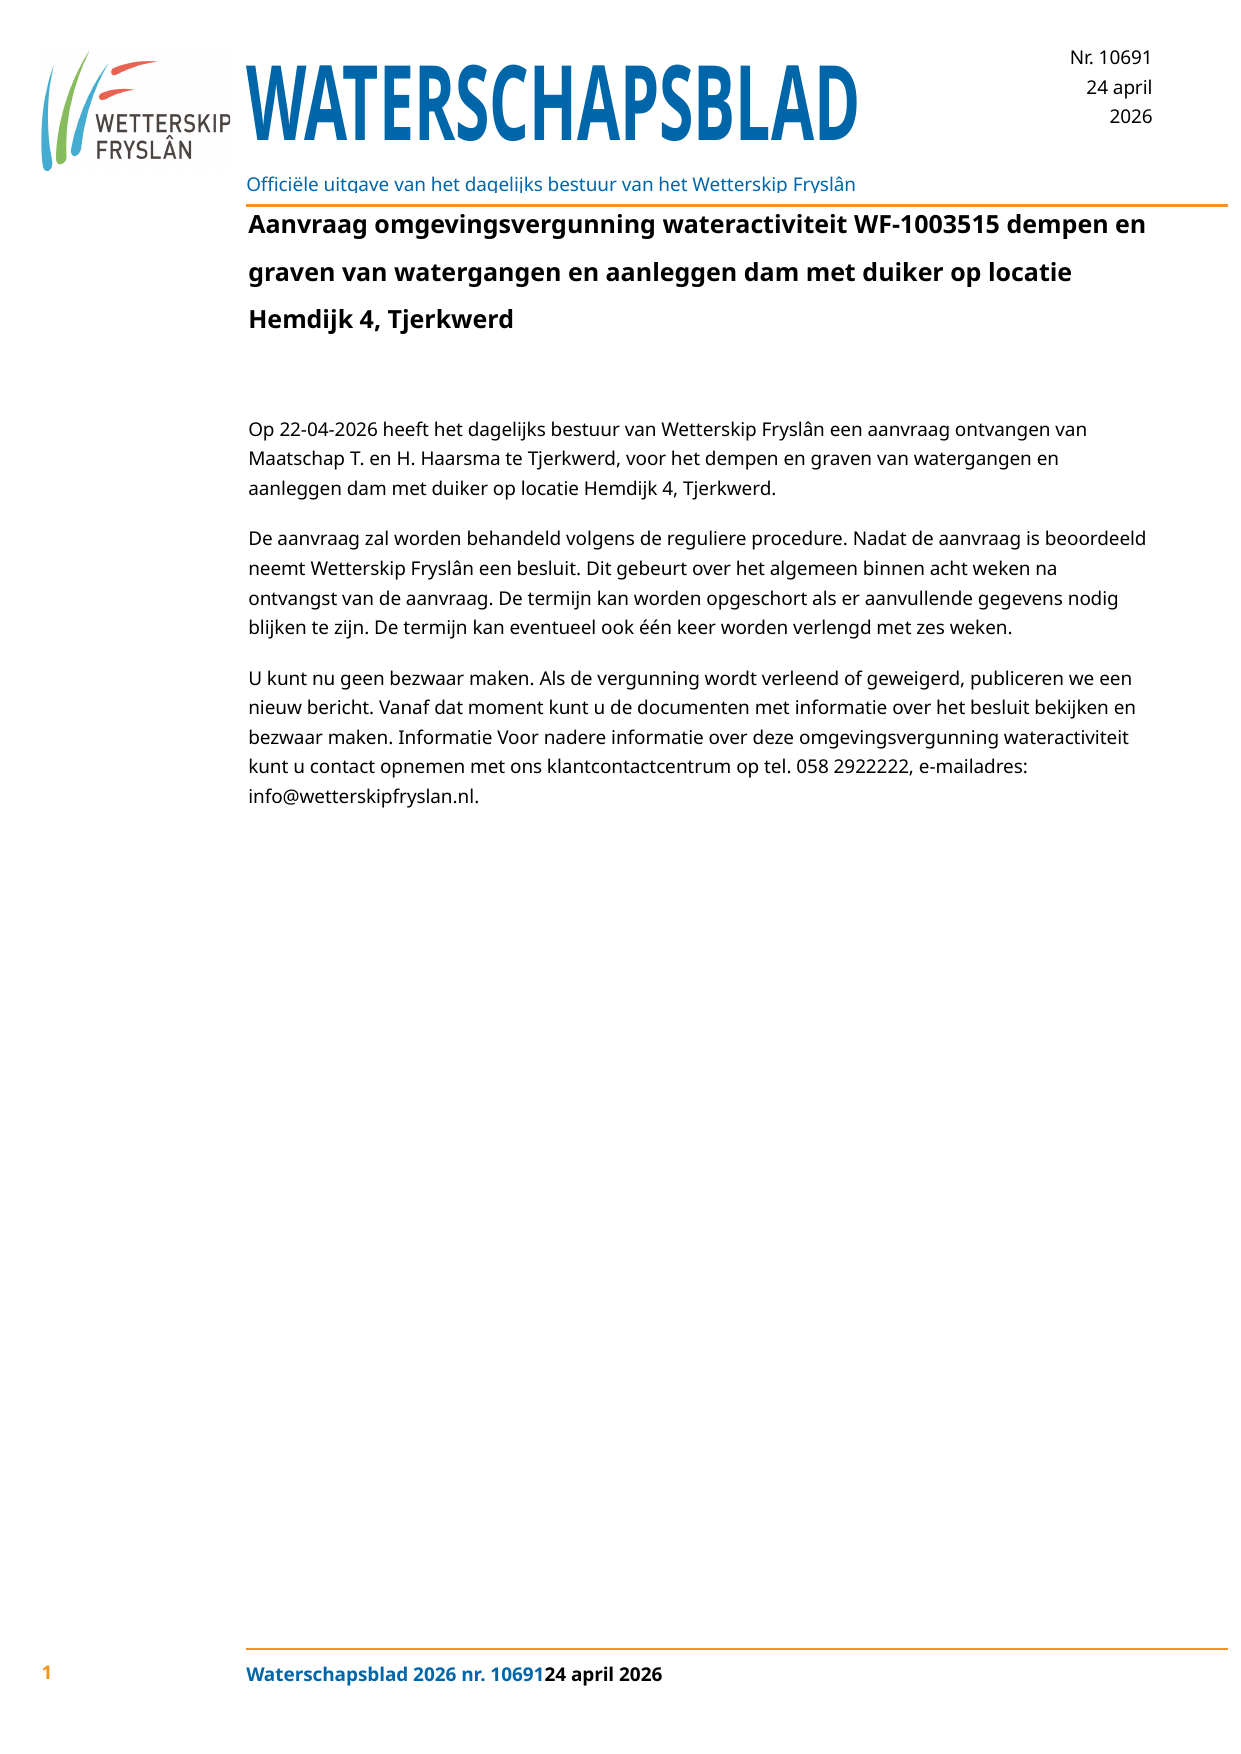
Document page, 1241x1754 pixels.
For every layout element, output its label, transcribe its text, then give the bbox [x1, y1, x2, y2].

text Aanvraag omgevingsvergunning wateractiviteit WF-1003515 dempen en graven van watergangen en aanleggen dam met duiker op locatie Hemdijk 4, Tjerkwerd [248, 207, 1152, 336]
text De aanvraag zal worden behandeld volgens de reguliere procedure. Nadat de aanvraag is beoordeeld neemt Wetterskip Fryslân een besluit. Dit gebeurt over het algemeen binnen acht weken na ontvangst van de aanvraag. De termijn kan worden opgeschort als er aanvullende gegevens nodig blijken te zijn. De termijn kan eventueel ook één keer worden verlengd met zes weken. [248, 526, 1152, 640]
picture [41, 47, 231, 172]
text U kunt nu geen bezwaar maken. Als de vergunning wordt verleend of geweigerd, publiceren we een nieuw bericht. Vanaf dat moment kunt u de documenten met informatie over het besluit bekijken en bezwaar maken. Informatie Voor nadere informatie over deze omgevingsvergunning wateractiviteit kunt u contact opnemen met ons klantcontactcentrum op tel. 058 2922222, e-mailadres: info@wetterskipfryslan.nl. [248, 665, 1152, 809]
text Op 22-04-2026 heeft het dagelijks bestuur van Wetterskip Fryslân een aanvraag ontvangen van Maatschap T. en H. Haarsma te Tjerkwerd, voor het dempen en graven van watergangen en aanleggen dam met duiker op locatie Hemdijk 4, Tjerkwerd. [248, 416, 1152, 501]
